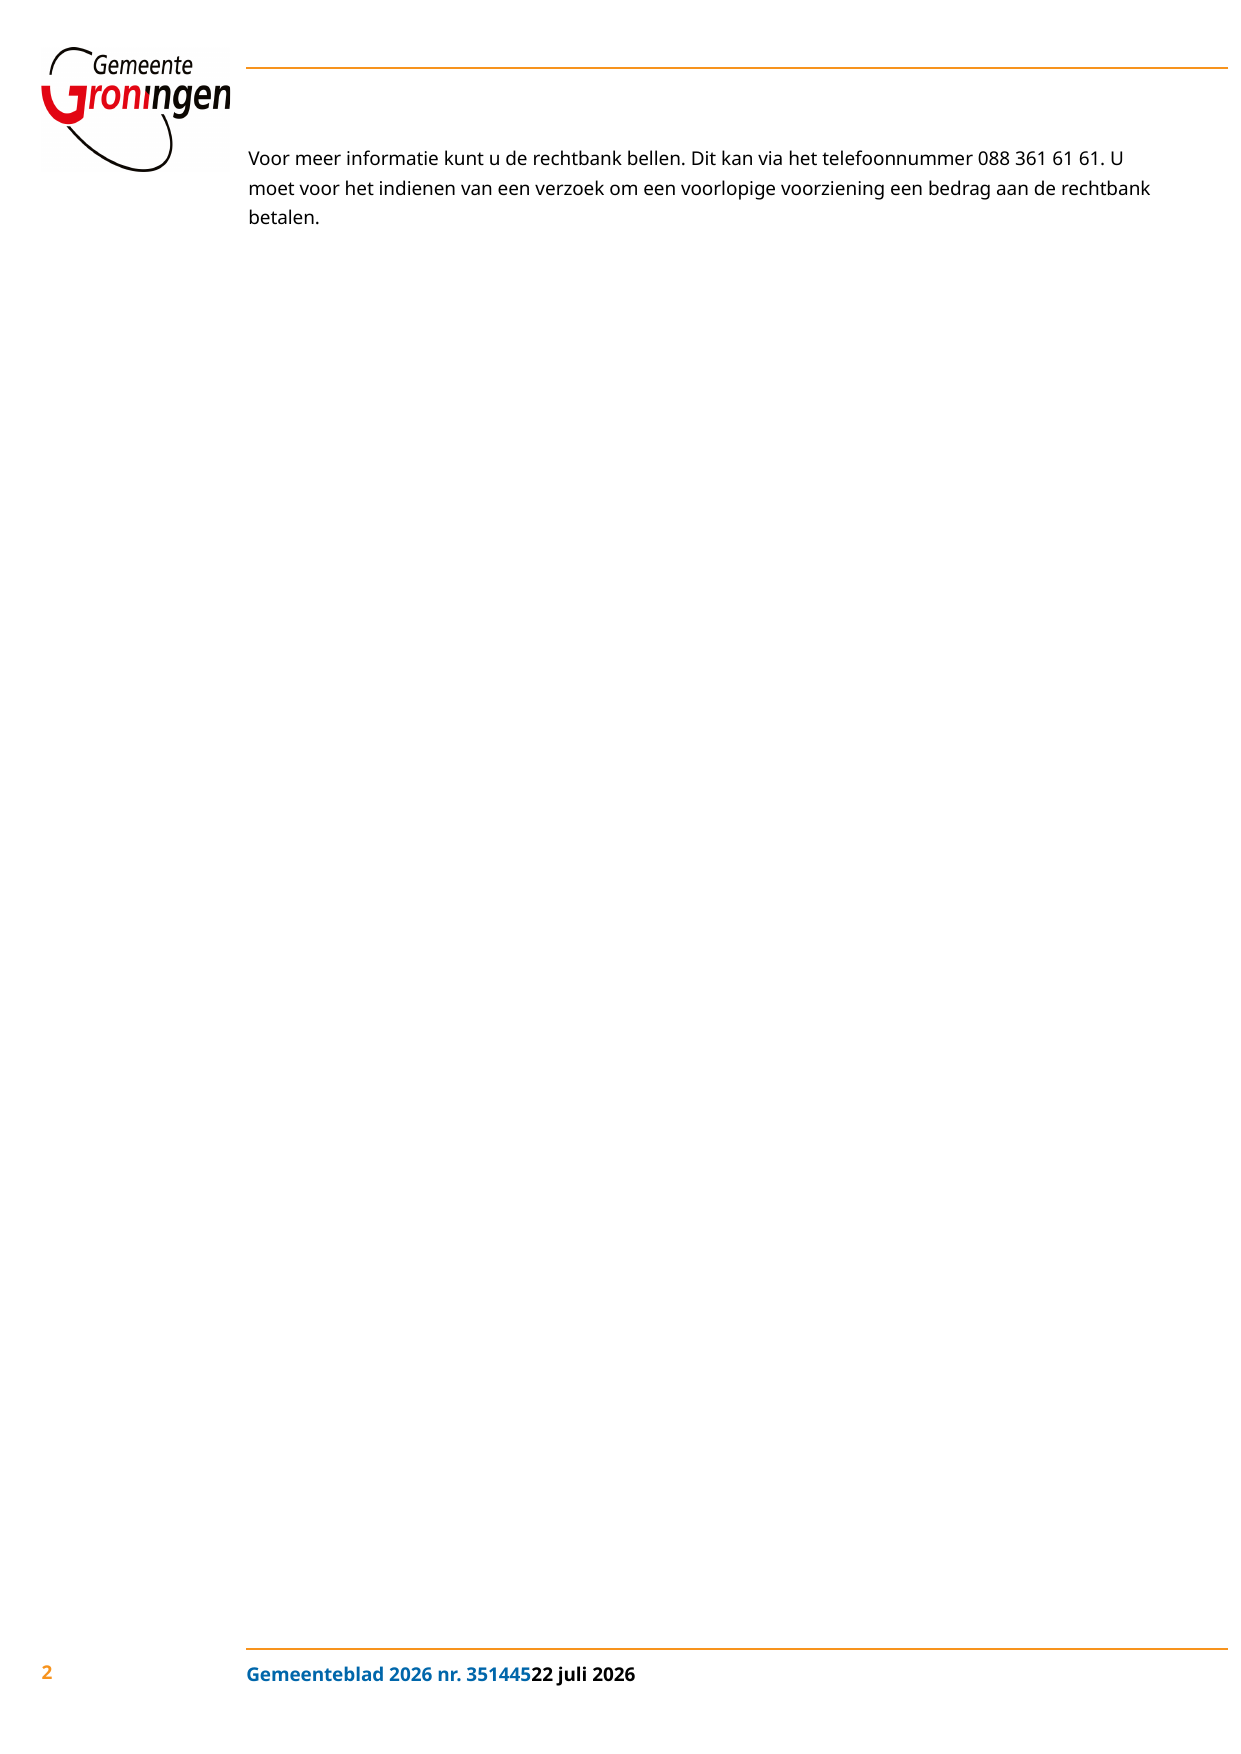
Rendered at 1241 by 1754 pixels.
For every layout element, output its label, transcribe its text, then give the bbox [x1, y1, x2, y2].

picture [41, 47, 231, 172]
text Voor meer informatie kunt u de rechtbank bellen. Dit kan via het telefoonnummer 088 361 61 61. U moet voor het indienen van een verzoek om een voorlopige voorziening een bedrag aan de rechtbank betalen. [248, 145, 1152, 230]
